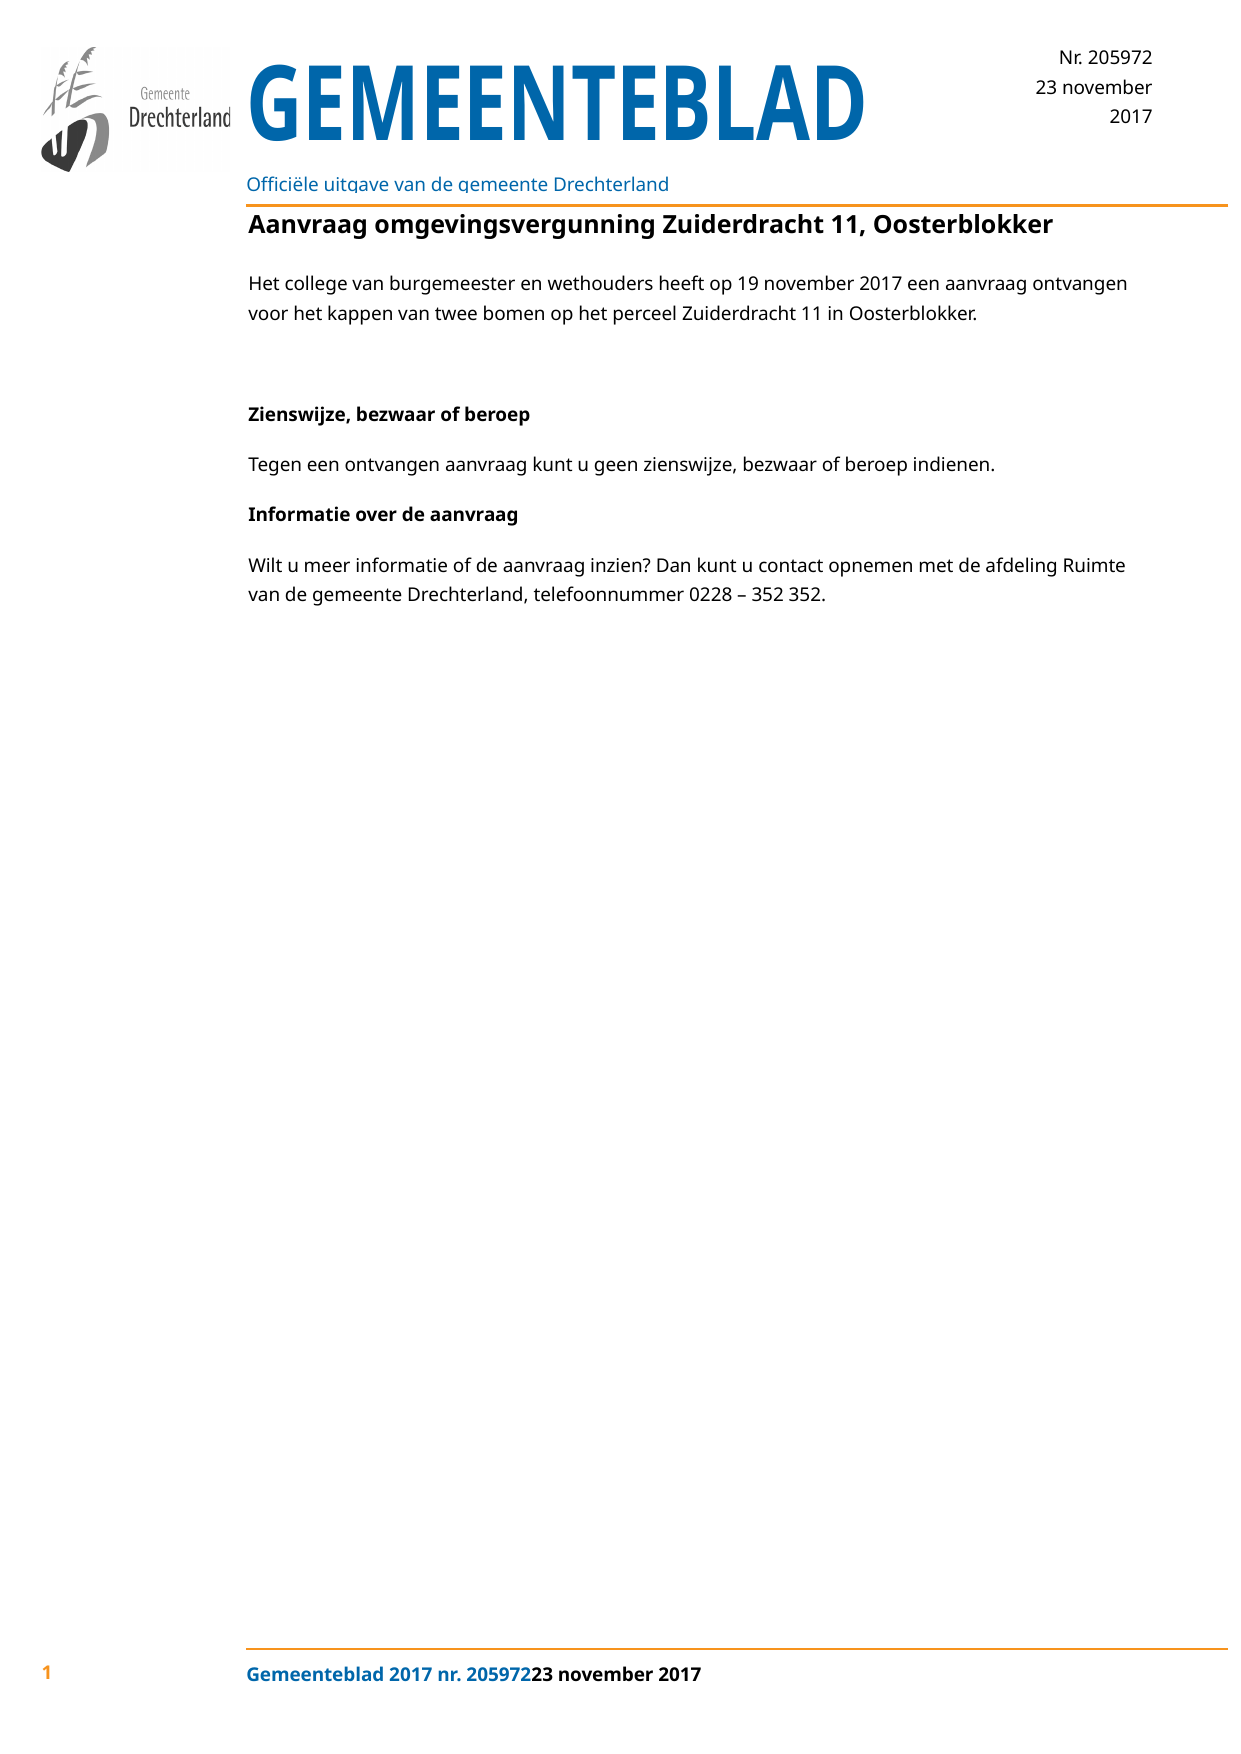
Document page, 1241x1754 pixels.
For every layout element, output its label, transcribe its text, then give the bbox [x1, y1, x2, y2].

text Zienswijze, bezwaar of beroep [248, 401, 1152, 426]
picture [41, 47, 231, 172]
text Tegen een ontvangen aanvraag kunt u geen zienswijze, bezwaar of beroep indienen. [248, 451, 1152, 477]
text Aanvraag omgevingsvergunning Zuiderdracht 11, Oosterblokker [248, 207, 1152, 241]
text Wilt u meer informatie of de aanvraag inzien? Dan kunt u contact opnemen met de afdeling Ruimte van de gemeente Drechterland, telefoonnummer 0228 – 352 352. [248, 552, 1152, 607]
text Informatie over de aanvraag [248, 502, 1152, 527]
text Het college van burgemeester en wethouders heeft op 19 november 2017 een aanvraag ontvangen voor het kappen van twee bomen op het perceel Zuiderdracht 11 in Oosterblokker. [248, 270, 1152, 326]
